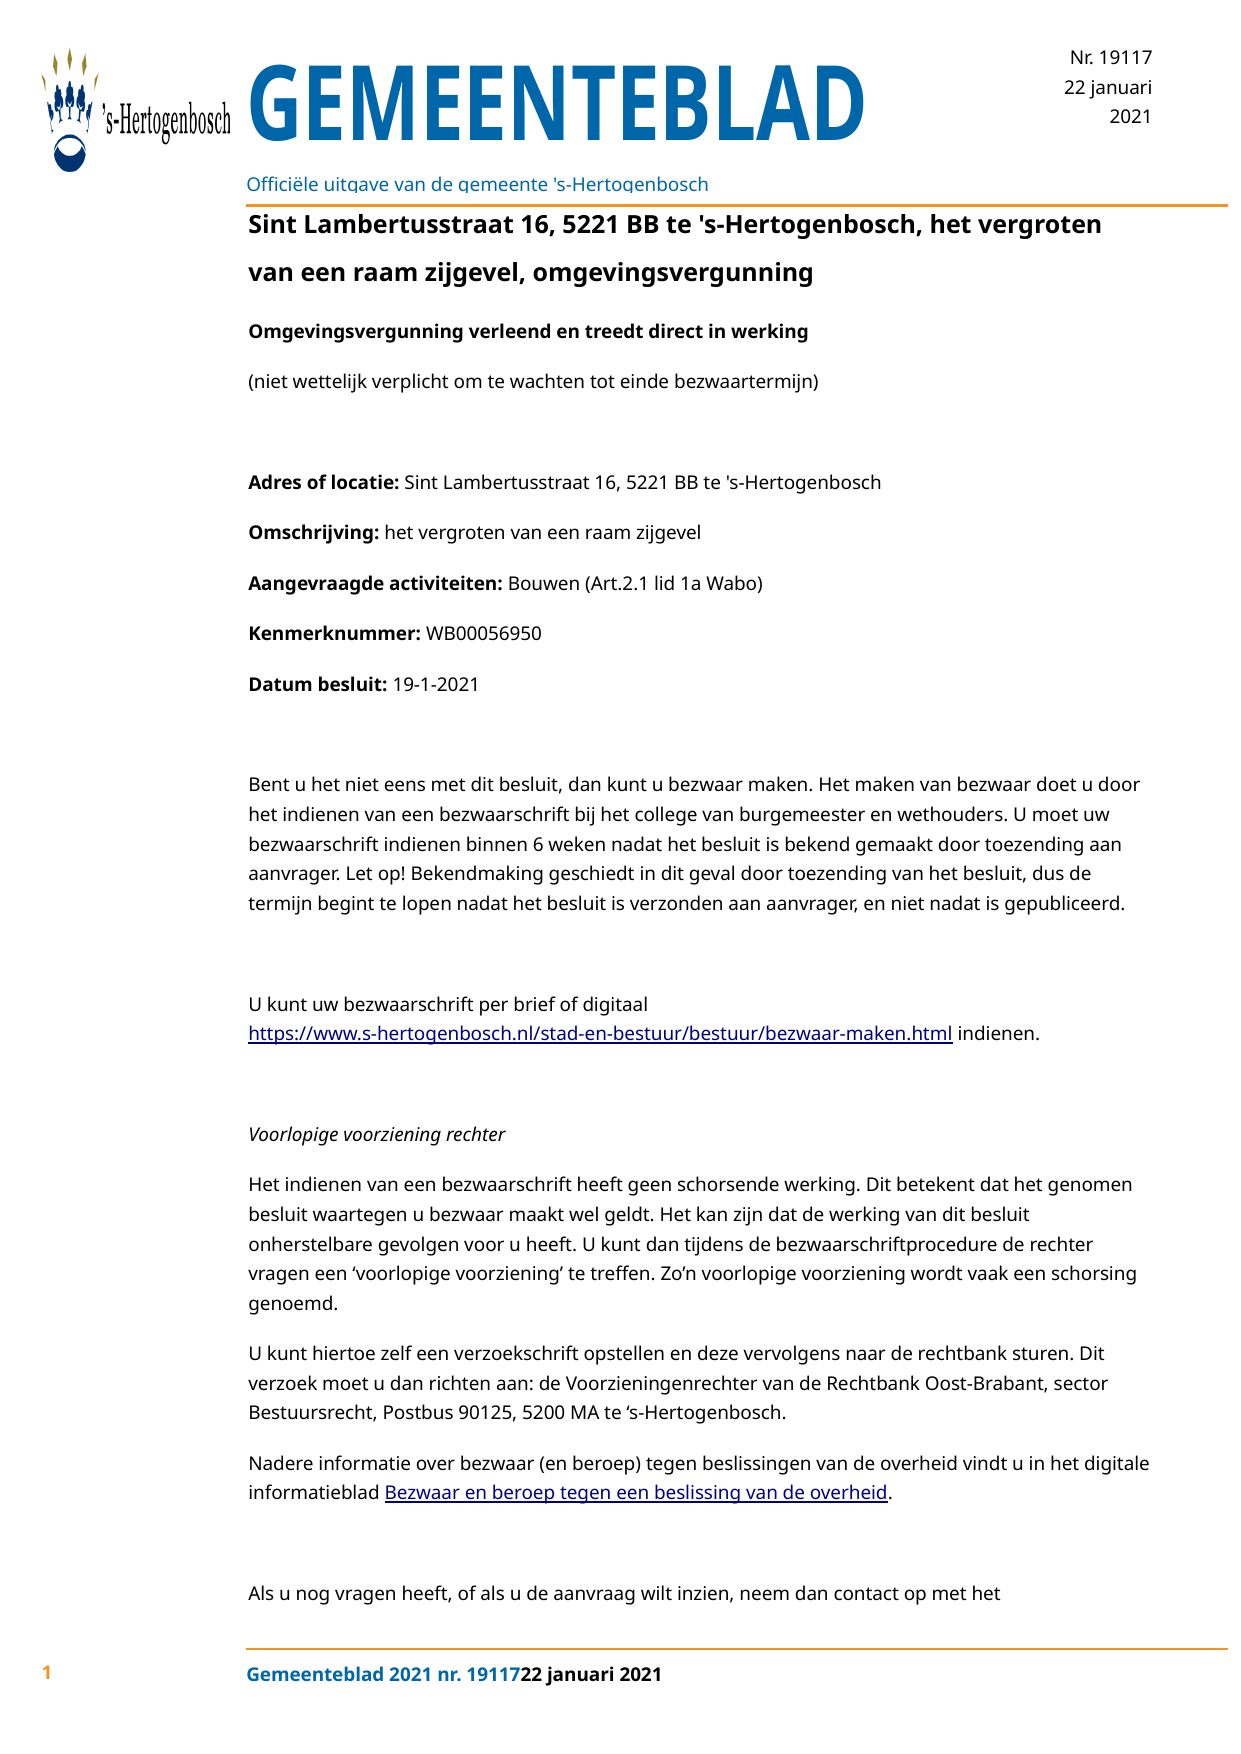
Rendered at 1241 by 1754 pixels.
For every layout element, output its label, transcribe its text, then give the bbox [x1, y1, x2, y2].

text Adres of locatie: Sint Lambertusstraat 16, 5221 BB te 's-Hertogenbosch [248, 469, 1152, 495]
text (niet wettelijk verplicht om te wachten tot einde bezwaartermijn) [248, 368, 1152, 394]
text Voorlopige voorziening rechter [248, 1121, 1152, 1147]
text Datum besluit: 19-1-2021 [248, 671, 1152, 697]
text U kunt uw bezwaarschrift per brief of digitaal https://www.s-hertogenbosch.nl/stad-en-bestuur/bestuur/bezwaar-maken.html indienen. [248, 991, 1152, 1046]
text Aangevraagde activiteiten: Bouwen (Art.2.1 lid 1a Wabo) [248, 570, 1152, 596]
text U kunt hiertoe zelf een verzoekschrift opstellen en deze vervolgens naar de rechtbank sturen. Dit verzoek moet u dan richten aan: de Voorzieningenrechter van de Rechtbank Oost-Brabant, sector Bestuursrecht, Postbus 90125, 5200 MA te ‘s-Hertogenbosch. [248, 1340, 1152, 1425]
text Als u nog vragen heeft, of als u de aanvraag wilt inzien, neem dan contact op met het [248, 1580, 1152, 1606]
text Omgevingsvergunning verleend en treedt direct in werking [248, 318, 1152, 344]
text Omschrijving: het vergroten van een raam zijgevel [248, 519, 1152, 545]
text Nadere informatie over bezwaar (en beroep) tegen beslissingen van de overheid vindt u in het digitale informatieblad Bezwaar en beroep tegen een beslissing van de overheid. [248, 1450, 1152, 1505]
text Het indienen van een bezwaarschrift heeft geen schorsende werking. Dit betekent dat het genomen besluit waartegen u bezwaar maakt wel geldt. Het kan zijn dat de werking van dit besluit onherstelbare gevolgen voor u heeft. U kunt dan tijdens de bezwaarschriftprocedure de rechter vragen een ‘voorlopige voorziening’ te treffen. Zo’n voorlopige voorziening wordt vaak een schorsing genoemd. [248, 1172, 1152, 1316]
picture [41, 47, 231, 172]
text Bent u het niet eens met dit besluit, dan kunt u bezwaar maken. Het maken van bezwaar doet u door het indienen van een bezwaarschrift bij het college van burgemeester en wethouders. U moet uw bezwaarschrift indienen binnen 6 weken nadat het besluit is bekend gemaakt door toezending aan aanvrager. Let op! Bekendmaking geschiedt in dit geval door toezending van het besluit, dus de termijn begint te lopen nadat het besluit is verzonden aan aanvrager, en niet nadat is gepubliceerd. [248, 772, 1152, 916]
text Kenmerknummer: WB00056950 [248, 620, 1152, 646]
text Sint Lambertusstraat 16, 5221 BB te 's-Hertogenbosch, het vergroten van een raam zijgevel, omgevingsvergunning [248, 207, 1152, 288]
